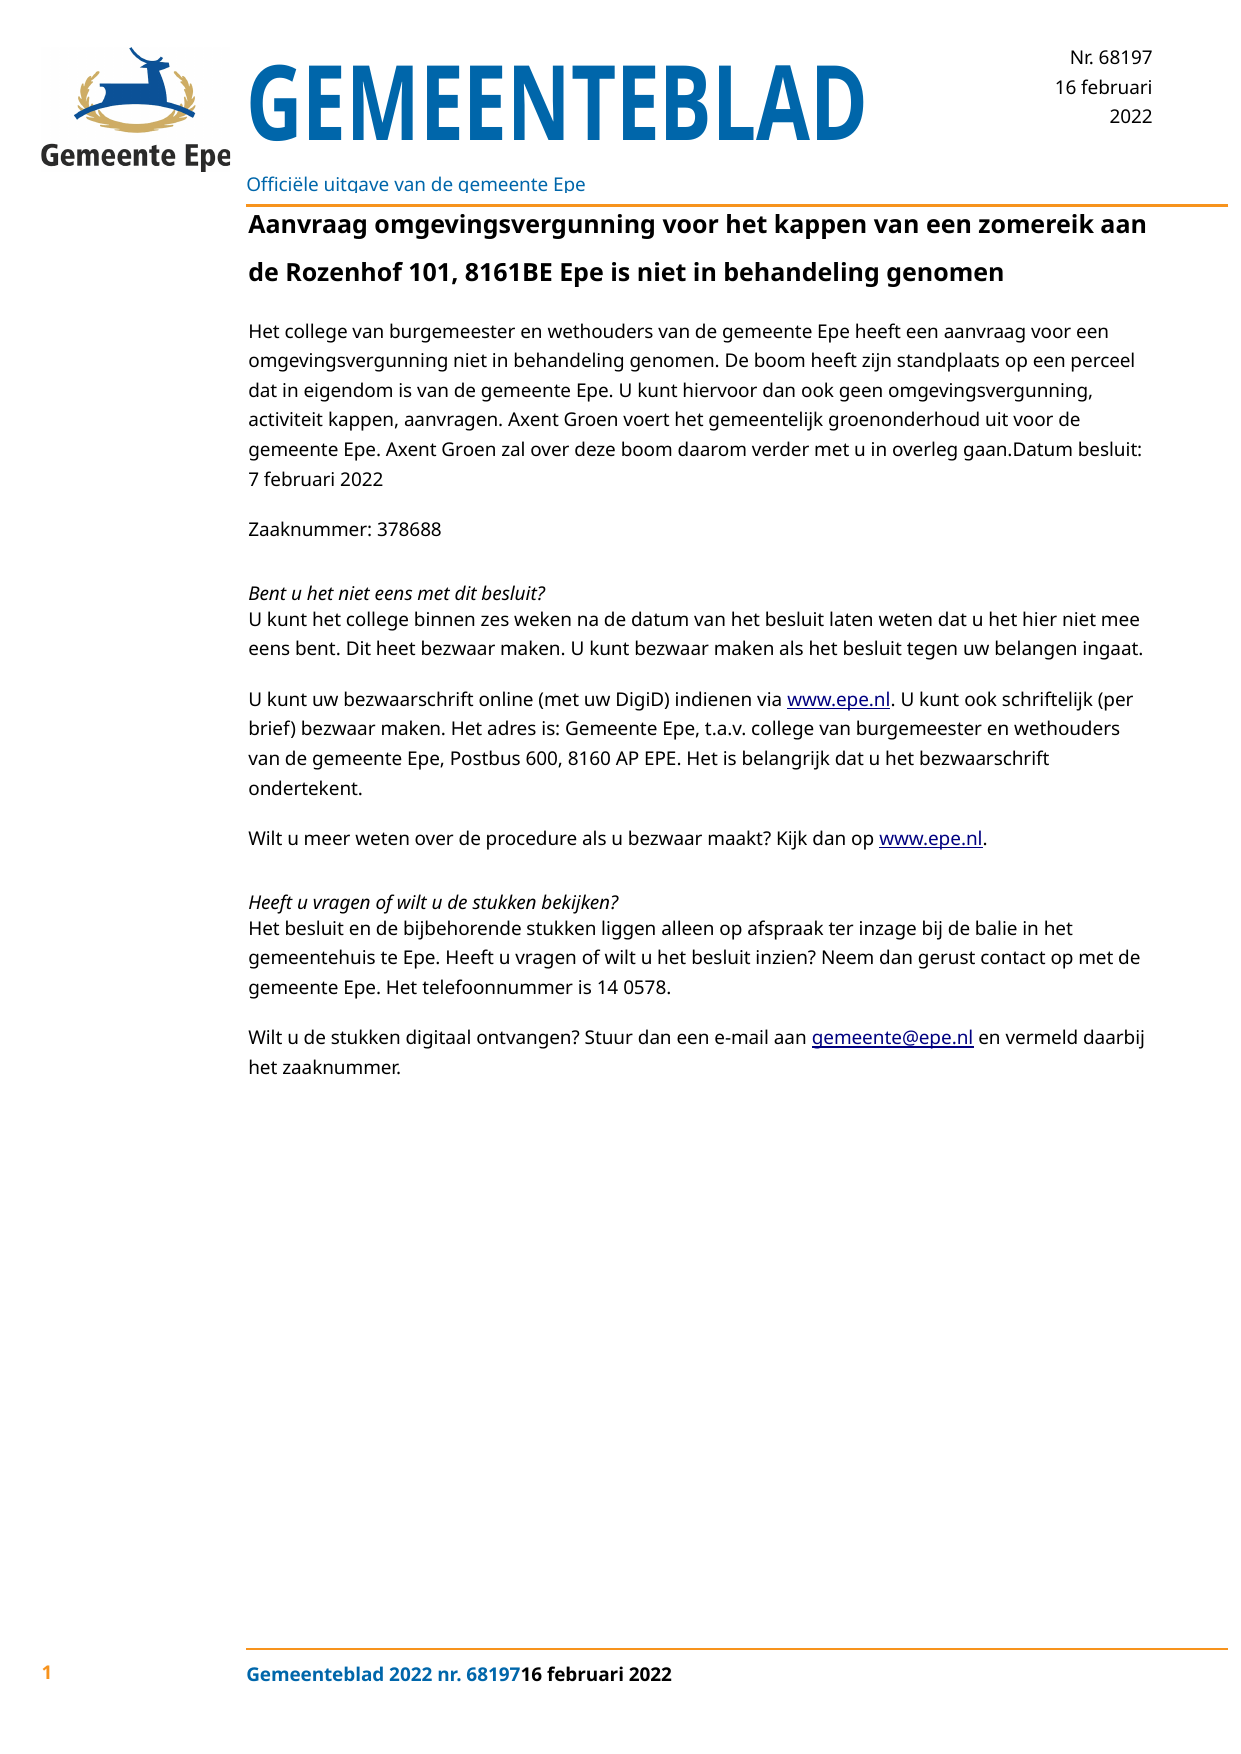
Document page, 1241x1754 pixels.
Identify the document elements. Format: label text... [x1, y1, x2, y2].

text Aanvraag omgevingsvergunning voor het kappen van een zomereik aan de Rozenhof 101, 8161BE Epe is niet in behandeling genomen [248, 207, 1152, 288]
text U kunt uw bezwaarschrift online (met uw DigiD) indienen via www.epe.nl. U kunt ook schriftelijk (per brief) bezwaar maken. Het adres is: Gemeente Epe, t.a.v. college van burgemeester en wethouders van de gemeente Epe, Postbus 600, 8160 AP EPE. Het is belangrijk dat u het bezwaarschrift ondertekent. [248, 686, 1152, 800]
picture [41, 47, 231, 172]
text Bent u het niet eens met dit besluit? [248, 580, 1152, 606]
text Het college van burgemeester en wethouders van de gemeente Epe heeft een aanvraag voor een omgevingsvergunning niet in behandeling genomen. De boom heeft zijn standplaats op een perceel dat in eigendom is van de gemeente Epe. U kunt hiervoor dan ook geen omgevingsvergunning, activiteit kappen, aanvragen. Axent Groen voert het gemeentelijk groenonderhoud uit voor de gemeente Epe. Axent Groen zal over deze boom daarom verder met u in overleg gaan.Datum besluit: 7 februari 2022 [248, 318, 1152, 492]
text U kunt het college binnen zes weken na de datum van het besluit laten weten dat u het hier niet mee eens bent. Dit heet bezwaar maken. U kunt bezwaar maken als het besluit tegen uw belangen ingaat. [248, 606, 1152, 661]
text Zaaknummer: 378688 [248, 516, 1152, 542]
text Het besluit en de bijbehorende stukken liggen alleen op afspraak ter inzage bij de balie in het gemeentehuis te Epe. Heeft u vragen of wilt u het besluit inzien? Neem dan gerust contact op met de gemeente Epe. Het telefoonnummer is 14 0578. [248, 915, 1152, 1000]
text Wilt u de stukken digitaal ontvangen? Stuur dan een e-mail aan gemeente@epe.nl en vermeld daarbij het zaaknummer. [248, 1024, 1152, 1080]
text Heeft u vragen of wilt u de stukken bekijken? [248, 889, 1152, 915]
text Wilt u meer weten over de procedure als u bezwaar maakt? Kijk dan op www.epe.nl. [248, 825, 1152, 851]
